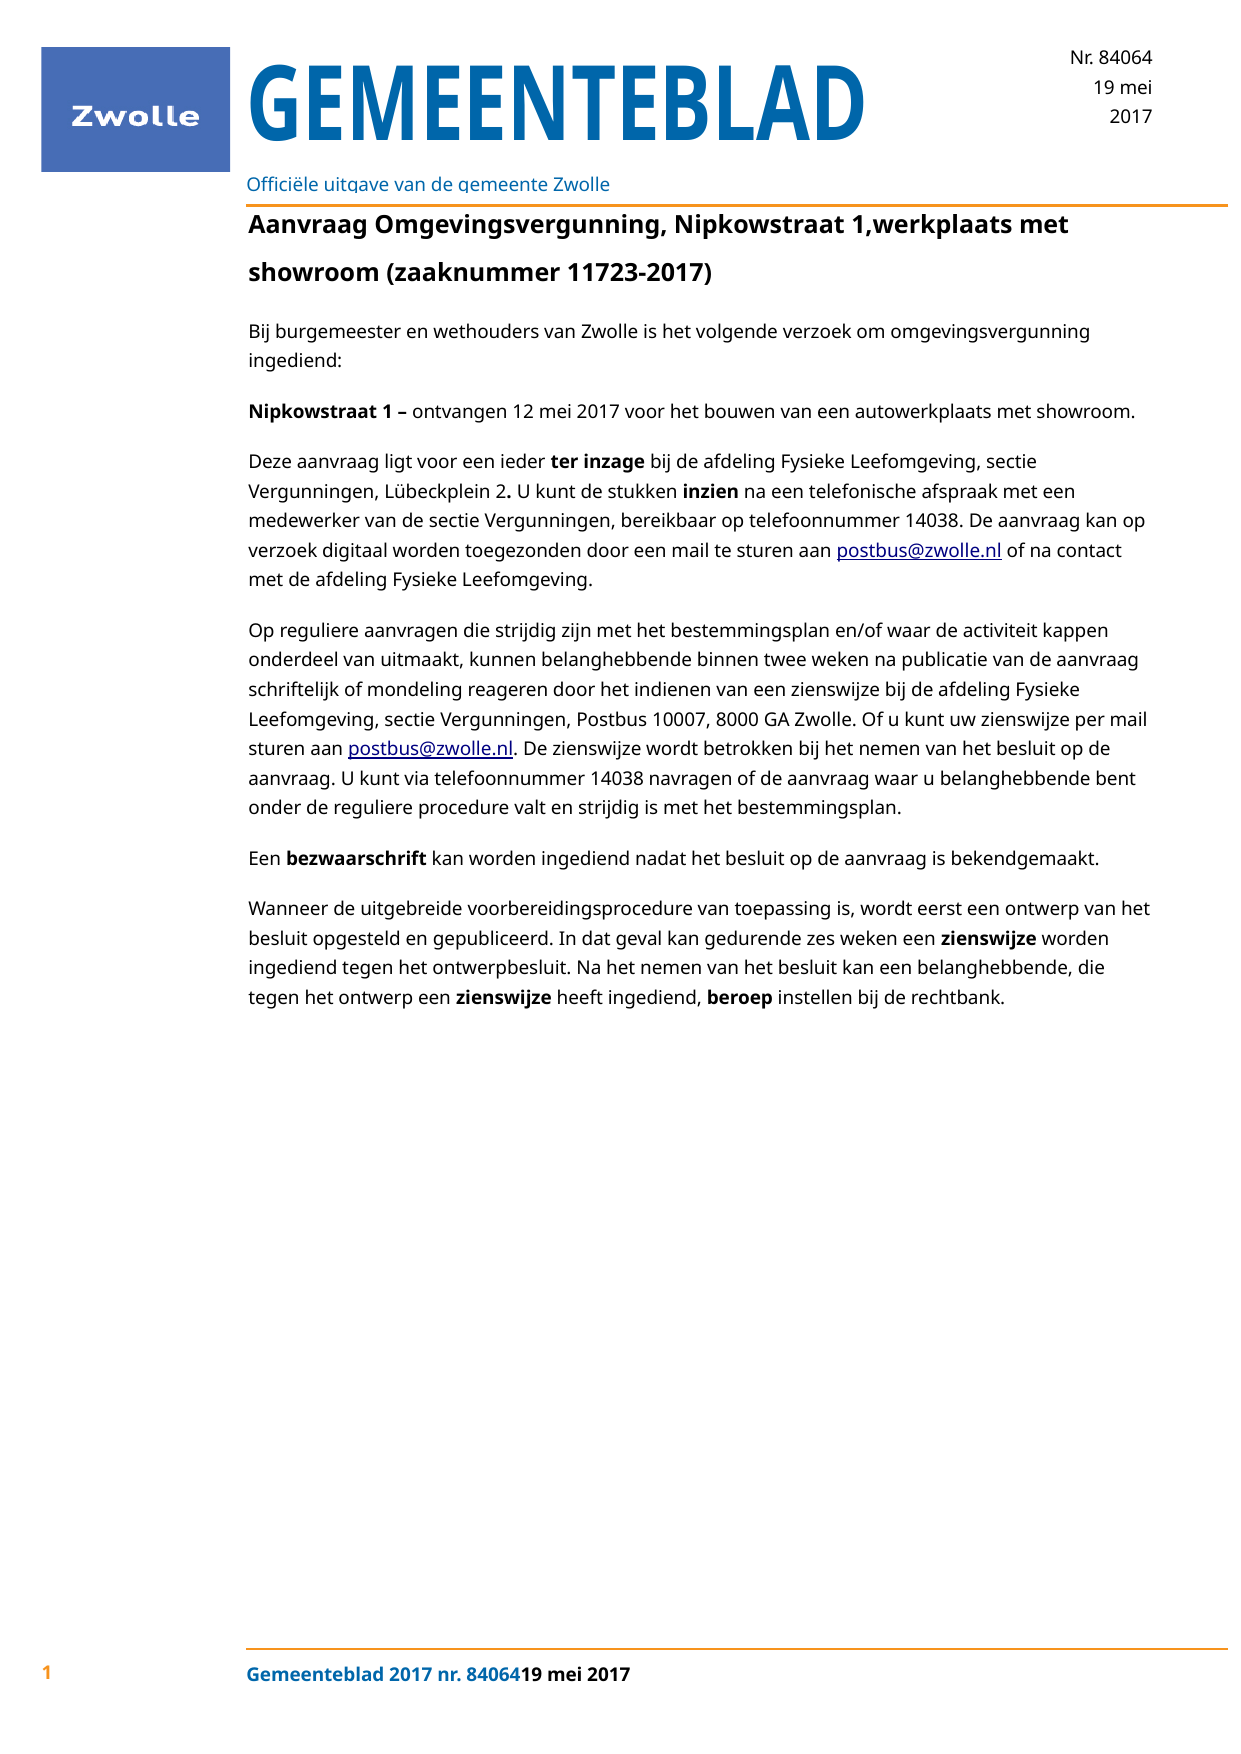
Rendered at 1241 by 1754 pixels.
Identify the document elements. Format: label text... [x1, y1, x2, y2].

text Een bezwaarschrift kan worden ingediend nadat het besluit op de aanvraag is bekendgemaakt. [248, 845, 1152, 871]
text Op reguliere aanvragen die strijdig zijn met het bestemmingsplan en/of waar de activiteit kappen onderdeel van uitmaakt, kunnen belanghebbende binnen twee weken na publicatie van de aanvraag schriftelijk of mondeling reageren door het indienen van een zienswijze bij de afdeling Fysieke Leefomgeving, sectie Vergunningen, Postbus 10007, 8000 GA Zwolle. Of u kunt uw zienswijze per mail sturen aan postbus@zwolle.nl. De zienswijze wordt betrokken bij het nemen van het besluit op de aanvraag. U kunt via telefoonnummer 14038 navragen of de aanvraag waar u belanghebbende bent onder de reguliere procedure valt en strijdig is met het bestemmingsplan. [248, 617, 1152, 820]
text Aanvraag Omgevingsvergunning, Nipkowstraat 1,werkplaats met showroom (zaaknummer 11723-2017) [248, 207, 1152, 288]
picture [41, 47, 231, 172]
text Deze aanvraag ligt voor een ieder ter inzage bij de afdeling Fysieke Leefomgeving, sectie Vergunningen, Lübeckplein 2. U kunt de stukken inzien na een telefonische afspraak met een medewerker van de sectie Vergunningen, bereikbaar op telefoonnummer 14038. De aanvraag kan op verzoek digitaal worden toegezonden door een mail te sturen aan postbus@zwolle.nl of na contact met de afdeling Fysieke Leefomgeving. [248, 448, 1152, 592]
text Wanneer de uitgebreide voorbereidingsprocedure van toepassing is, wordt eerst een ontwerp van het besluit opgesteld en gepubliceerd. In dat geval kan gedurende zes weken een zienswijze worden ingediend tegen het ontwerpbesluit. Na het nemen van het besluit kan een belanghebbende, die tegen het ontwerp een zienswijze heeft ingediend, beroep instellen bij de rechtbank. [248, 895, 1152, 1010]
text Bij burgemeester en wethouders van Zwolle is het volgende verzoek om omgevingsvergunning ingediend: [248, 318, 1152, 373]
text Nipkowstraat 1 – ontvangen 12 mei 2017 voor het bouwen van een autowerkplaats met showroom. [248, 398, 1152, 424]
